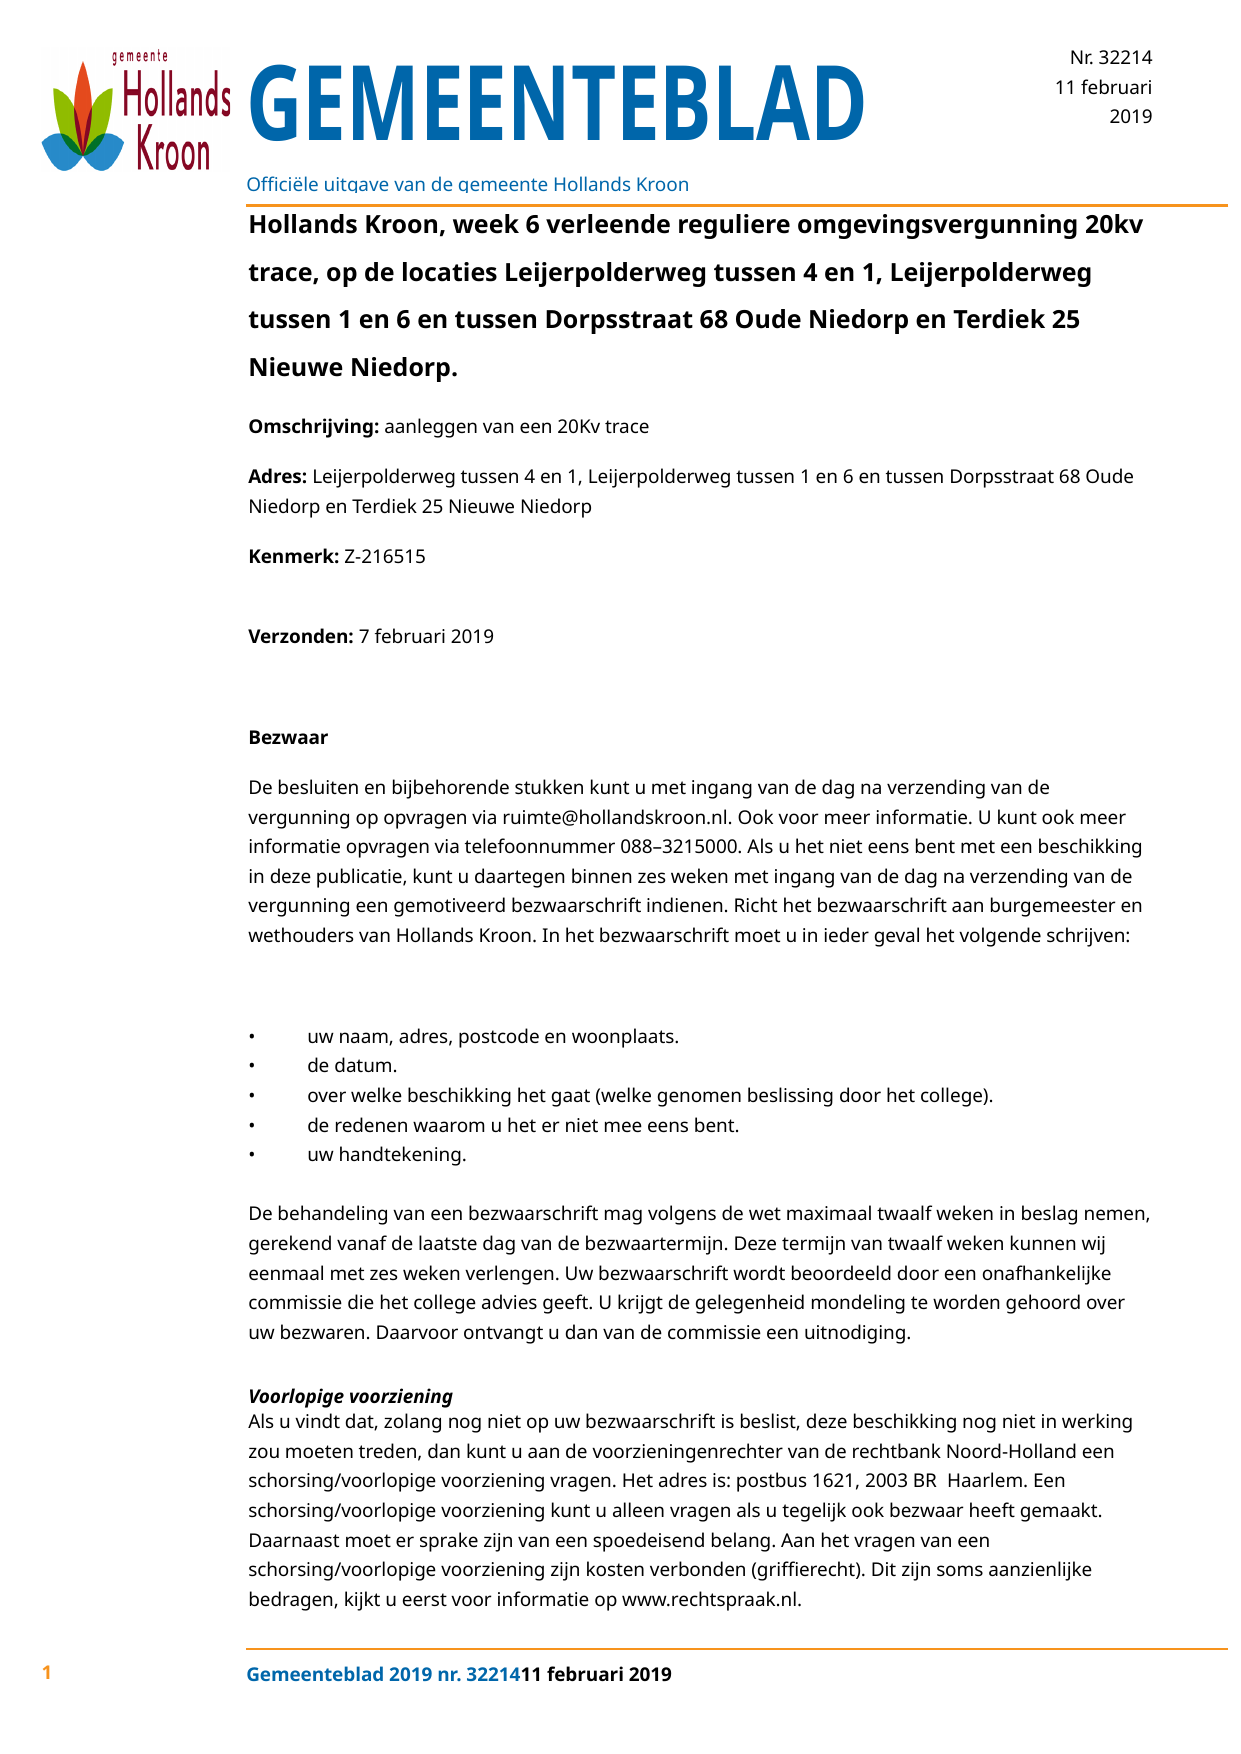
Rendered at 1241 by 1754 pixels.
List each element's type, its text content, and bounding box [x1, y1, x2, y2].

text Kenmerk: Z-216515 [248, 543, 1152, 569]
text Als u vindt dat, zolang nog niet op uw bezwaarschrift is beslist, deze beschikking nog niet in werking zou moeten treden, dan kunt u aan de voorzieningenrechter van de rechtbank Noord-Holland een schorsing/voorlopige voorziening vragen. Het adres is: postbus 1621, 2003 BR Haarlem. Een schorsing/voorlopige voorziening kunt u alleen vragen als u tegelijk ook bezwaar heeft gemaakt. Daarnaast moet er sprake zijn van een spoedeisend belang. Aan het vragen van een schorsing/voorlopige voorziening zijn kosten verbonden (griffierecht). Dit zijn soms aanzienlijke bedragen, kijkt u eerst voor informatie op www.rechtspraak.nl. [248, 1408, 1152, 1612]
text Hollands Kroon, week 6 verleende reguliere omgevingsvergunning 20kv trace, op de locaties Leijerpolderweg tussen 4 en 1, Leijerpolderweg tussen 1 en 6 en tussen Dorpsstraat 68 Oude Niedorp en Terdiek 25 Nieuwe Niedorp. [248, 207, 1152, 384]
text Omschrijving: aanleggen van een 20Kv trace [248, 413, 1152, 439]
table_header [248, 594, 700, 620]
text De besluiten en bijbehorende stukken kunt u met ingang van de dag na verzending van de vergunning op opvragen via ruimte@hollandskroon.nl. Ook voor meer informatie. U kunt ook meer informatie opvragen via telefoonnummer 088–3215000. Als u het niet eens bent met een beschikking in deze publicatie, kunt u daartegen binnen zes weken met ingang van de dag na verzending van de vergunning een gemotiveerd bezwaarschrift indienen. Richt het bezwaarschrift aan burgemeester en wethouders van Hollands Kroon. In het bezwaarschrift moet u in ieder geval het volgende schrijven: [248, 774, 1152, 948]
list uw naam, adres, postcode en woonplaats. [248, 1023, 1152, 1049]
list over welke beschikking het gaat (welke genomen beslissing door het college). [248, 1082, 1152, 1108]
picture [41, 47, 231, 172]
text Voorlopige voorziening [248, 1383, 1152, 1408]
text De behandeling van een bezwaarschrift mag volgens de wet maximaal twaalf weken in beslag nemen, gerekend vanaf de laatste dag van de bezwaartermijn. Deze termijn van twaalf weken kunnen wij eenmaal met zes weken verlengen. Uw bezwaarschrift wordt beoordeeld door een onafhankelijke commissie die het college advies geeft. U krijgt de gelegenheid mondeling te worden gehoord over uw bezwaren. Daarvoor ontvangt u dan van de commissie een uitnodiging. [248, 1201, 1152, 1344]
list uw handtekening. [248, 1141, 1152, 1167]
list de redenen waarom u het er niet mee eens bent. [248, 1112, 1152, 1137]
list de datum. [248, 1053, 1152, 1078]
text Bezwaar [248, 724, 1152, 749]
text Adres: Leijerpolderweg tussen 4 en 1, Leijerpolderweg tussen 1 en 6 en tussen Dorpsstraat 68 Oude Niedorp en Terdiek 25 Nieuwe Niedorp [248, 463, 1152, 519]
table_header [700, 594, 1152, 620]
text Verzonden: 7 februari 2019 [248, 623, 1152, 649]
